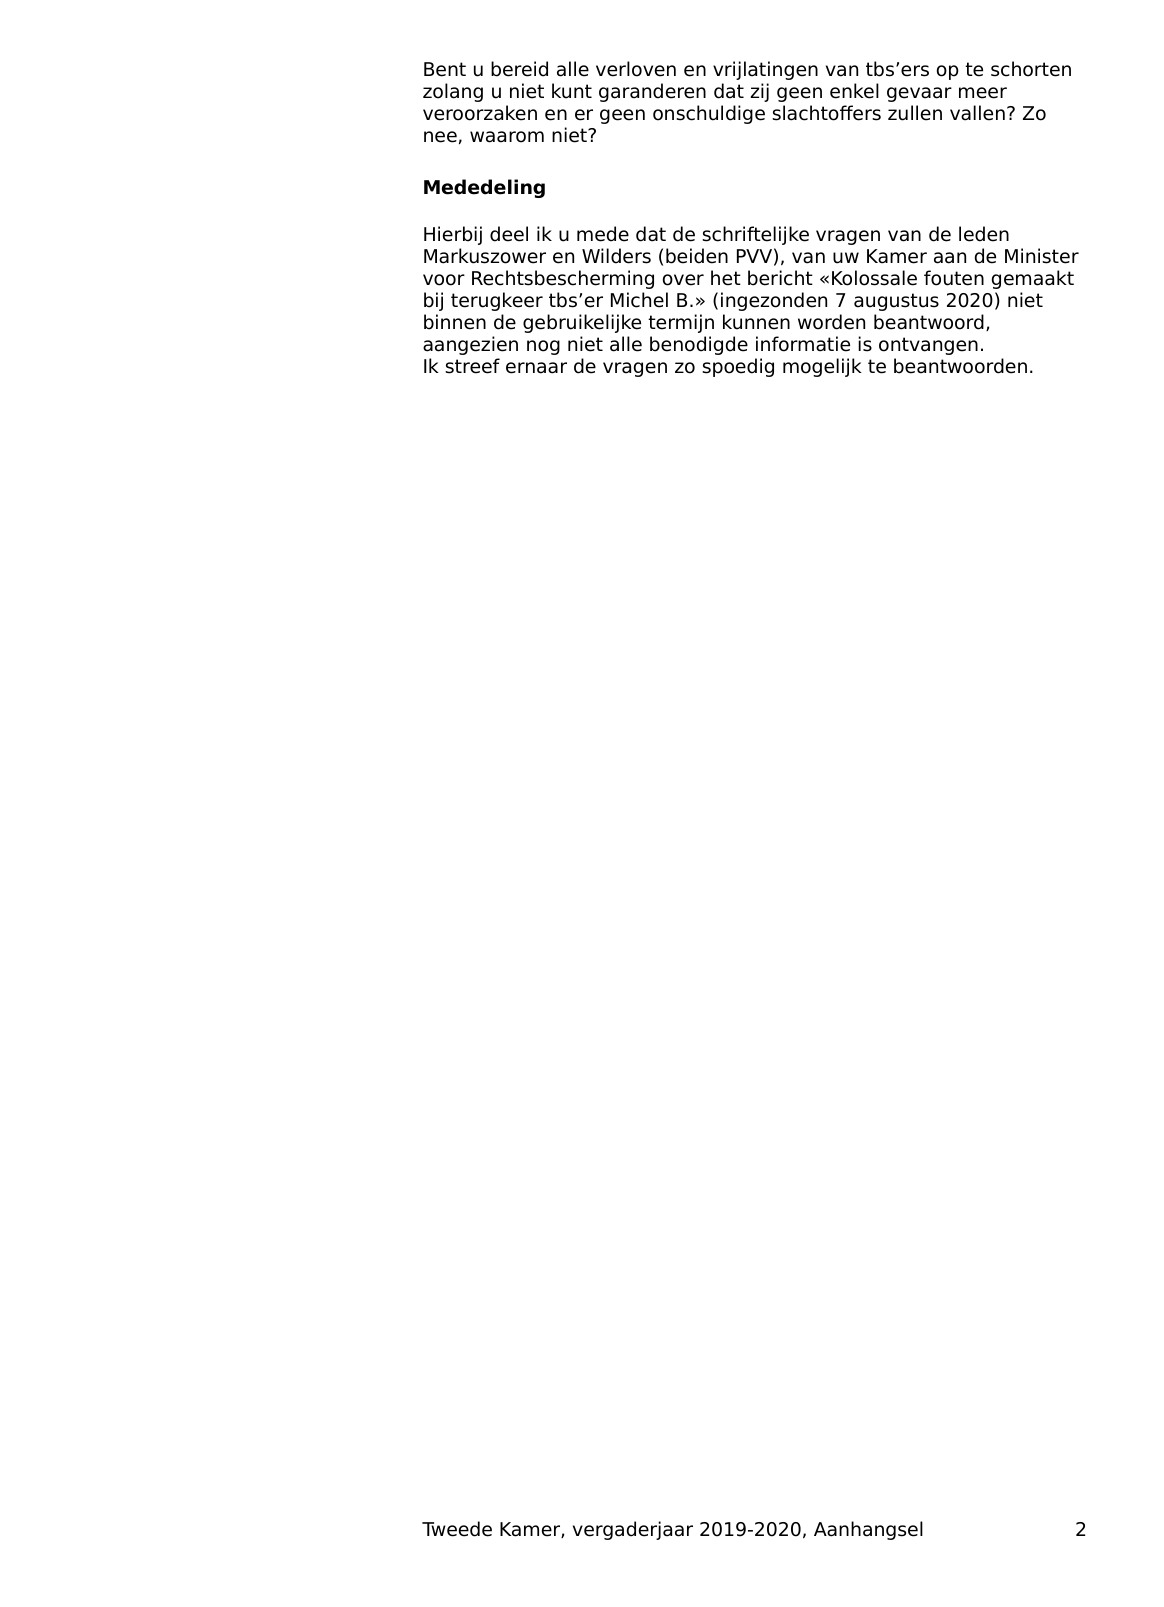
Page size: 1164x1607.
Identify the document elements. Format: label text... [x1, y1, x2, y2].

subtitle Mededeling [422, 177, 1087, 199]
text Hierbij deel ik u mede dat de schriftelijke vragen van de leden Markuszower en Wilders (beiden PVV), van uw Kamer aan de Minister voor Rechtsbescherming over het bericht «Kolossale fouten gemaakt bij terugkeer tbs’er Michel B.» (ingezonden 7 augustus 2020) niet binnen de gebruikelijke termijn kunnen worden beantwoord, aangezien nog niet alle benodigde informatie is ontvangen. [422, 224, 1087, 356]
text Ik streef ernaar de vragen zo spoedig mogelijk te beantwoorden. [422, 356, 1087, 378]
text Bent u bereid alle verloven en vrijlatingen van tbs’ers op te schorten zolang u niet kunt garanderen dat zij geen enkel gevaar meer veroorzaken en er geen onschuldige slachtoffers zullen vallen? Zo nee, waarom niet? [422, 59, 1087, 147]
